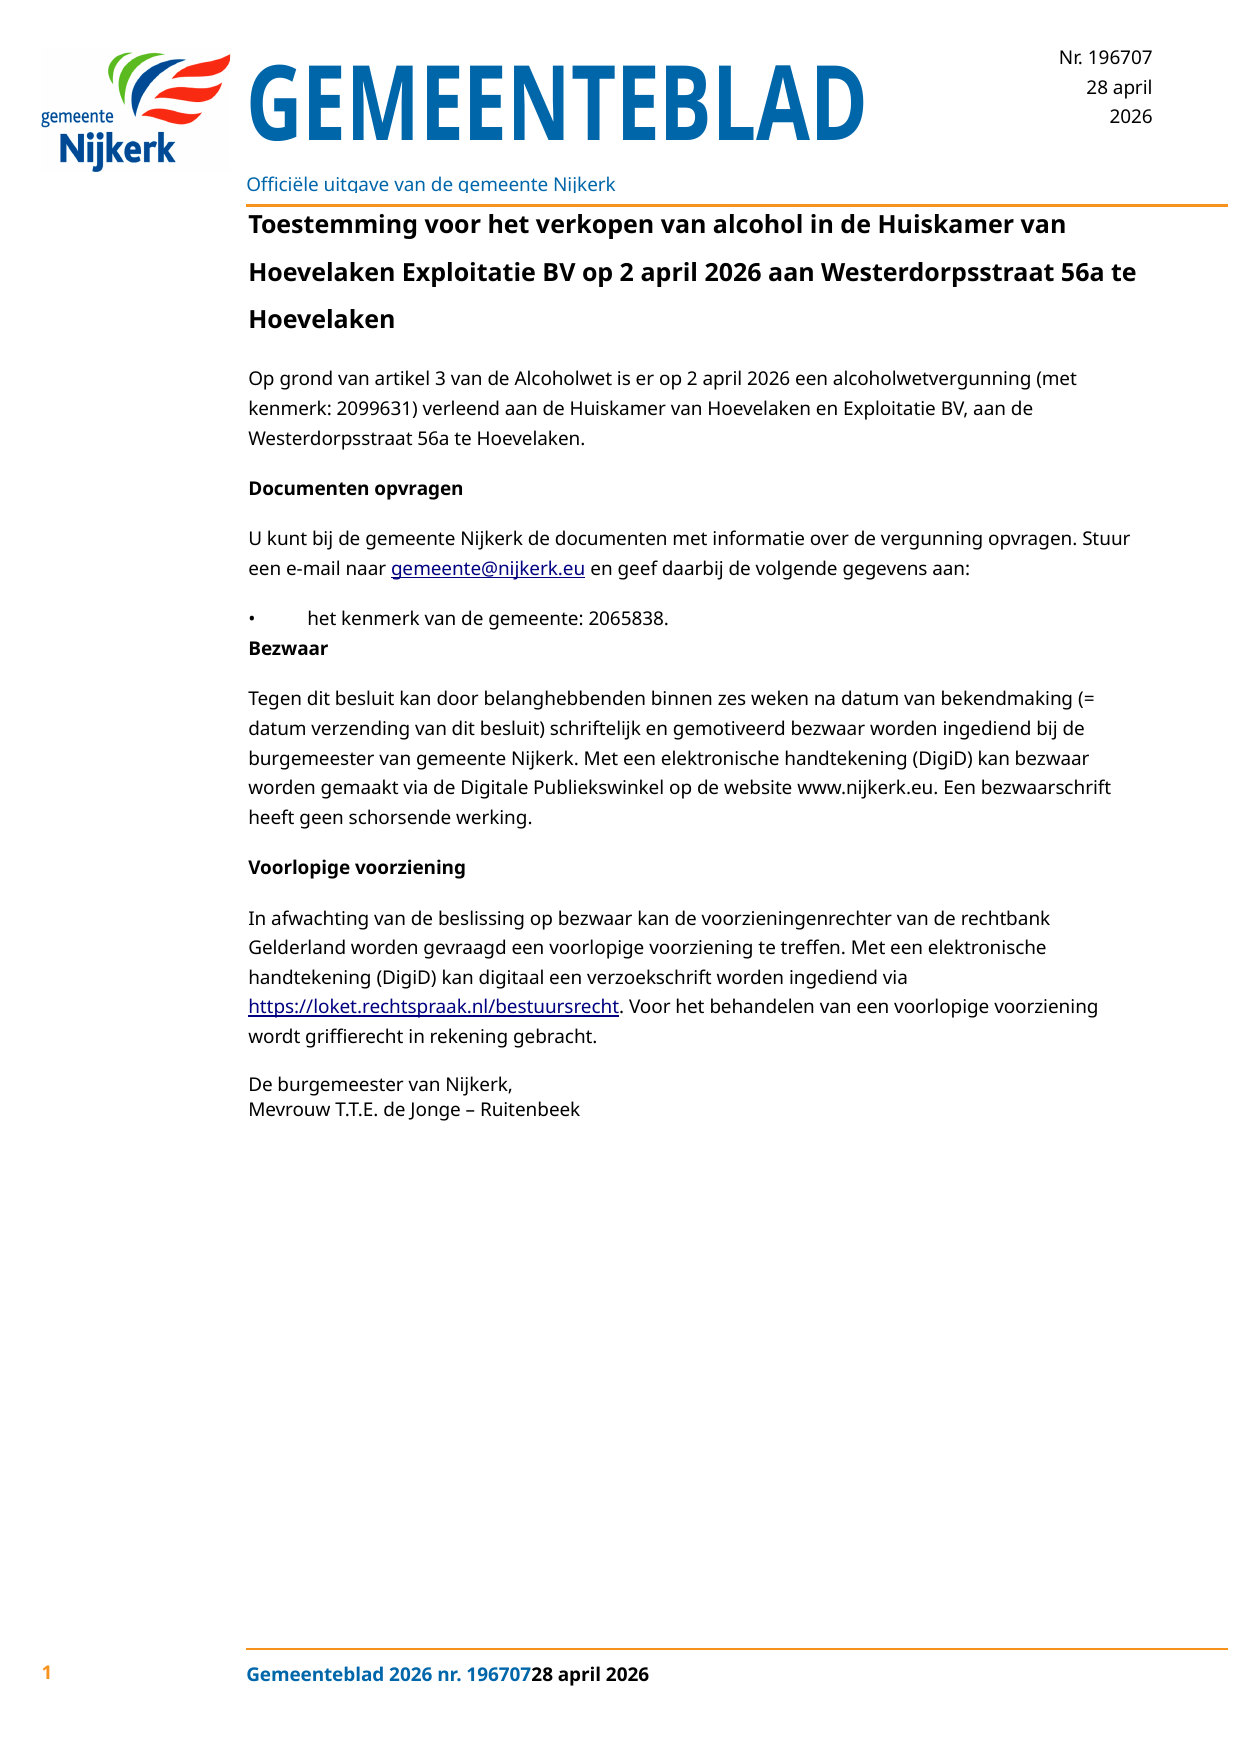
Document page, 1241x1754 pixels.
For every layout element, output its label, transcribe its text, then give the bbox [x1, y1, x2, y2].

text U kunt bij de gemeente Nijkerk de documenten met informatie over de vergunning opvragen. Stuur een e-mail naar gemeente@nijkerk.eu en geef daarbij de volgende gegevens aan: [248, 526, 1152, 581]
text Mevrouw T.T.E. de Jonge – Ruitenbeek [248, 1097, 1152, 1122]
picture [41, 47, 231, 172]
list het kenmerk van de gemeente: 2065838. [248, 606, 1152, 631]
text Op grond van artikel 3 van de Alcoholwet is er op 2 april 2026 een alcoholwetvergunning (met kenmerk: 2099631) verleend aan de Huiskamer van Hoevelaken en Exploitatie BV, aan de Westerdorpsstraat 56a te Hoevelaken. [248, 366, 1152, 450]
text De burgemeester van Nijkerk, [248, 1071, 1152, 1097]
text Bezwaar [248, 635, 1152, 661]
text Tegen dit besluit kan door belanghebbenden binnen zes weken na datum van bekendmaking (= datum verzending van dit besluit) schriftelijk en gemotiveerd bezwaar worden ingediend bij de burgemeester van gemeente Nijkerk. Met een elektronische handtekening (DigiD) kan bezwaar worden gemaakt via de Digitale Publiekswinkel op de website www.nijkerk.eu. Een bezwaarschrift heeft geen schorsende werking. [248, 686, 1152, 829]
text Documenten opvragen [248, 475, 1152, 501]
text In afwachting van de beslissing op bezwaar kan de voorzieningenrechter van de rechtbank Gelderland worden gevraagd een voorlopige voorziening te treffen. Met een elektronische handtekening (DigiD) kan digitaal een verzoekschrift worden ingediend via https://loket.rechtspraak.nl/bestuursrecht. Voor het behandelen van een voorlopige voorziening wordt griffierecht in rekening gebracht. [248, 905, 1152, 1049]
text Voorlopige voorziening [248, 854, 1152, 880]
text Toestemming voor het verkopen van alcohol in de Huiskamer van Hoevelaken Exploitatie BV op 2 april 2026 aan Westerdorpsstraat 56a te Hoevelaken [248, 207, 1152, 336]
